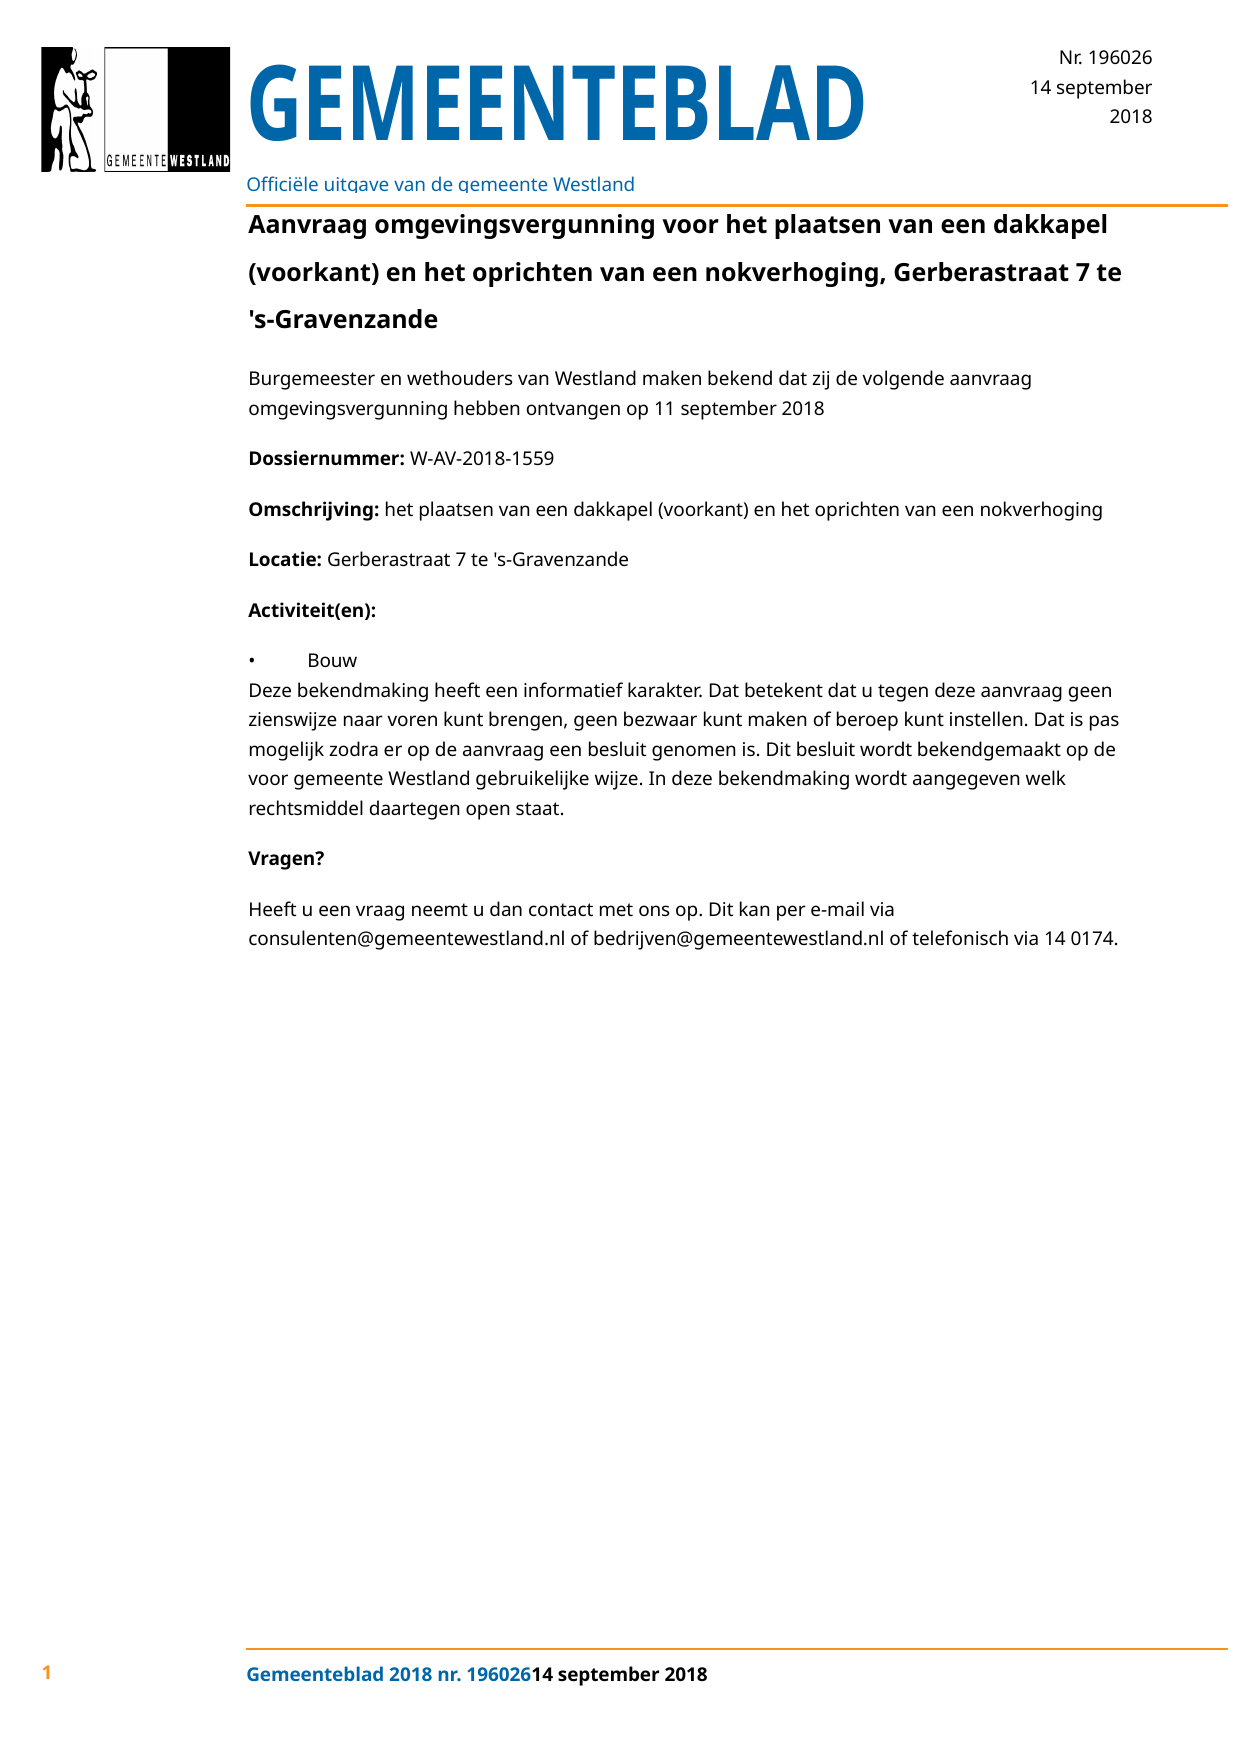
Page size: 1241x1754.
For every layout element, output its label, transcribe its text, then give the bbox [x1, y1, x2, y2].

text Heeft u een vraag neemt u dan contact met ons op. Dit kan per e-mail via consulenten@gemeentewestland.nl of bedrijven@gemeentewestland.nl of telefonisch via 14 0174. [248, 896, 1152, 951]
text Burgemeester en wethouders van Westland maken bekend dat zij de volgende aanvraag omgevingsvergunning hebben ontvangen op 11 september 2018 [248, 366, 1152, 421]
picture [41, 47, 231, 172]
text Locatie: Gerberastraat 7 te 's-Gravenzande [248, 546, 1152, 572]
list Bouw [248, 647, 1152, 673]
text Omschrijving: het plaatsen van een dakkapel (voorkant) en het oprichten van een nokverhoging [248, 496, 1152, 522]
text Activiteit(en): [248, 597, 1152, 622]
text Aanvraag omgevingsvergunning voor het plaatsen van een dakkapel (voorkant) en het oprichten van een nokverhoging, Gerberastraat 7 te 's-Gravenzande [248, 207, 1152, 336]
text Deze bekendmaking heeft een informatief karakter. Dat betekent dat u tegen deze aanvraag geen zienswijze naar voren kunt brengen, geen bezwaar kunt maken of beroep kunt instellen. Dat is pas mogelijk zodra er op de aanvraag een besluit genomen is. Dit besluit wordt bekendgemaakt op de voor gemeente Westland gebruikelijke wijze. In deze bekendmaking wordt aangegeven welk rechtsmiddel daartegen open staat. [248, 677, 1152, 821]
text Vragen? [248, 846, 1152, 871]
text Dossiernummer: W-AV-2018-1559 [248, 446, 1152, 471]
